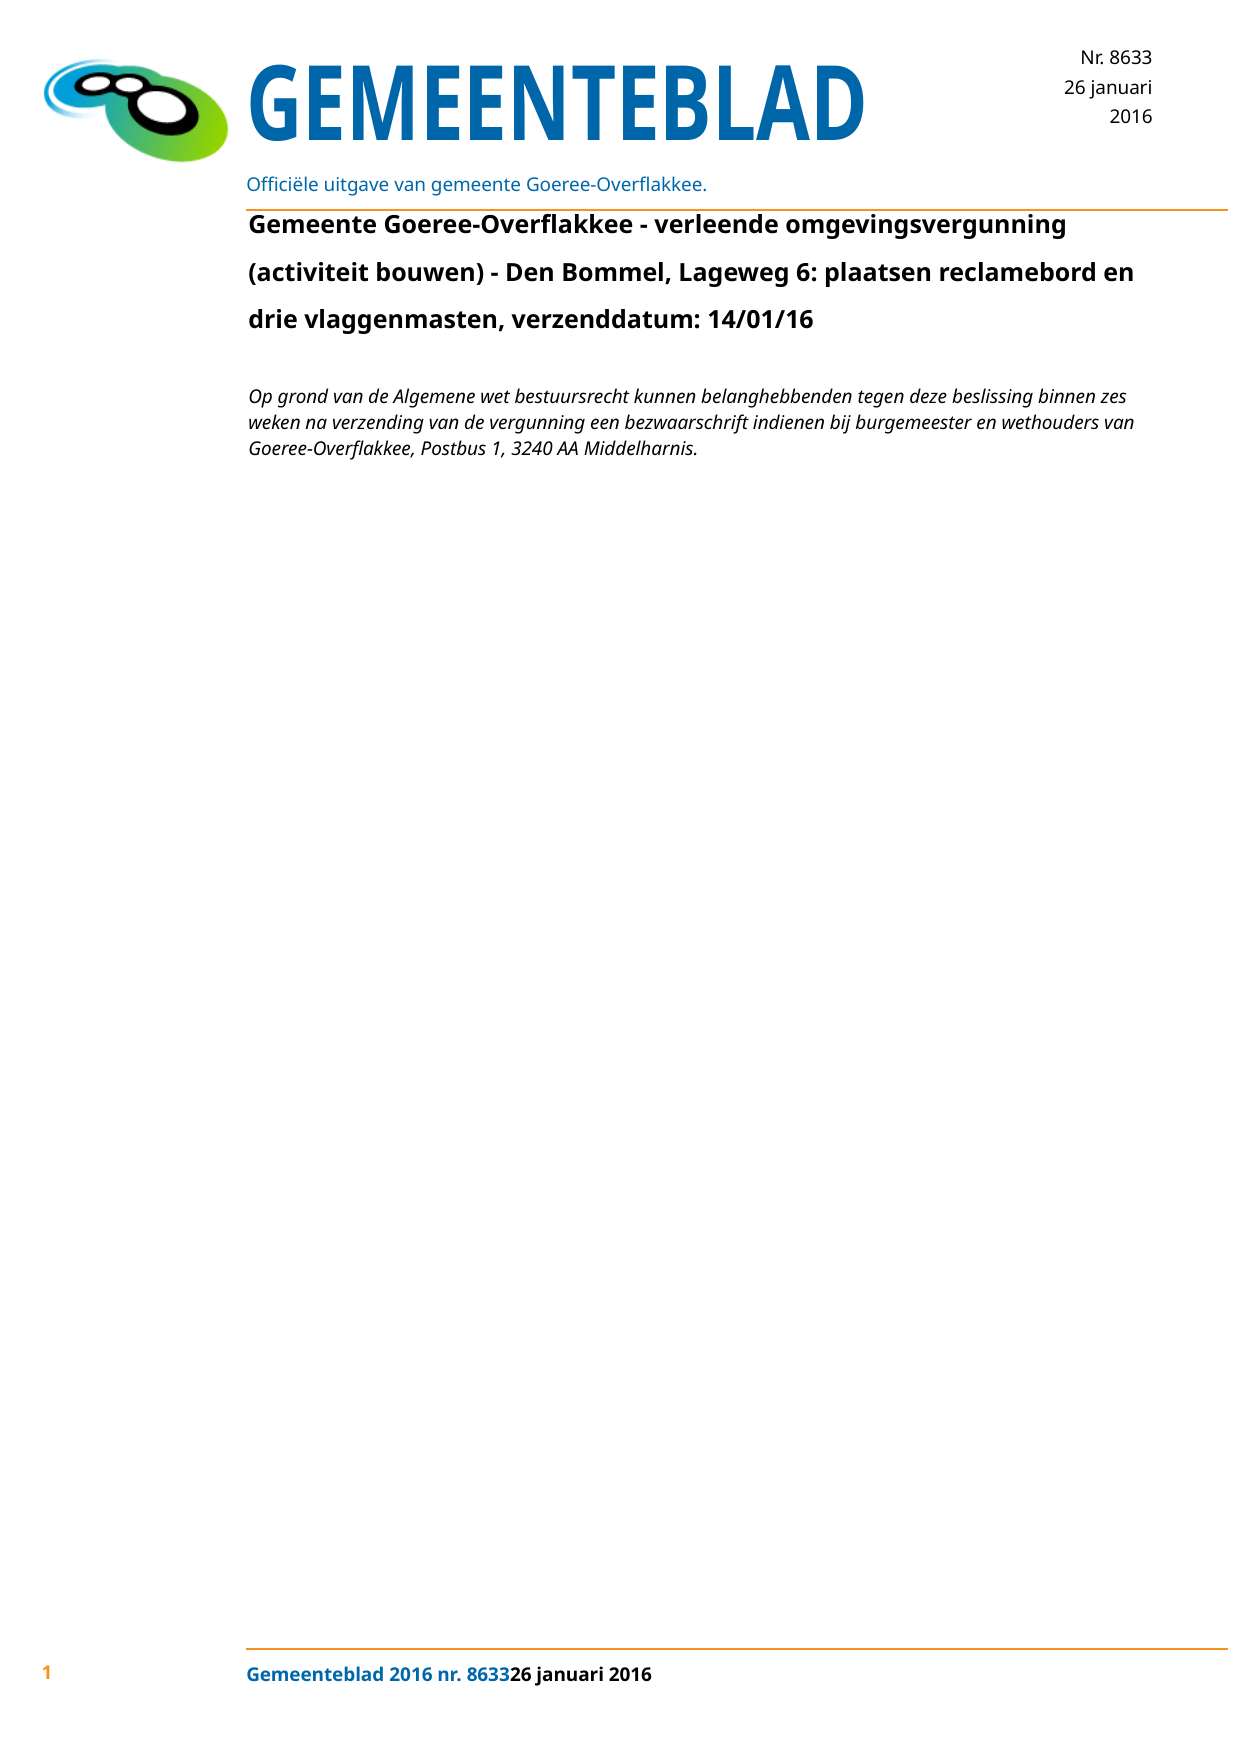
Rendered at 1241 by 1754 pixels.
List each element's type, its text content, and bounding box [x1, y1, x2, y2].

picture [41, 47, 231, 172]
text Gemeente Goeree-Overflakkee - verleende omgevingsvergunning (activiteit bouwen) - Den Bommel, Lageweg 6: plaatsen reclamebord en drie vlaggenmasten, verzenddatum: 14/01/16 [248, 211, 1152, 336]
text Op grond van de Algemene wet bestuursrecht kunnen belanghebbenden tegen deze beslissing binnen zes weken na verzending van de vergunning een bezwaarschrift indienen bij burgemeester en wethouders van Goeree-Overflakkee, Postbus 1, 3240 AA Middelharnis. [248, 384, 1152, 461]
